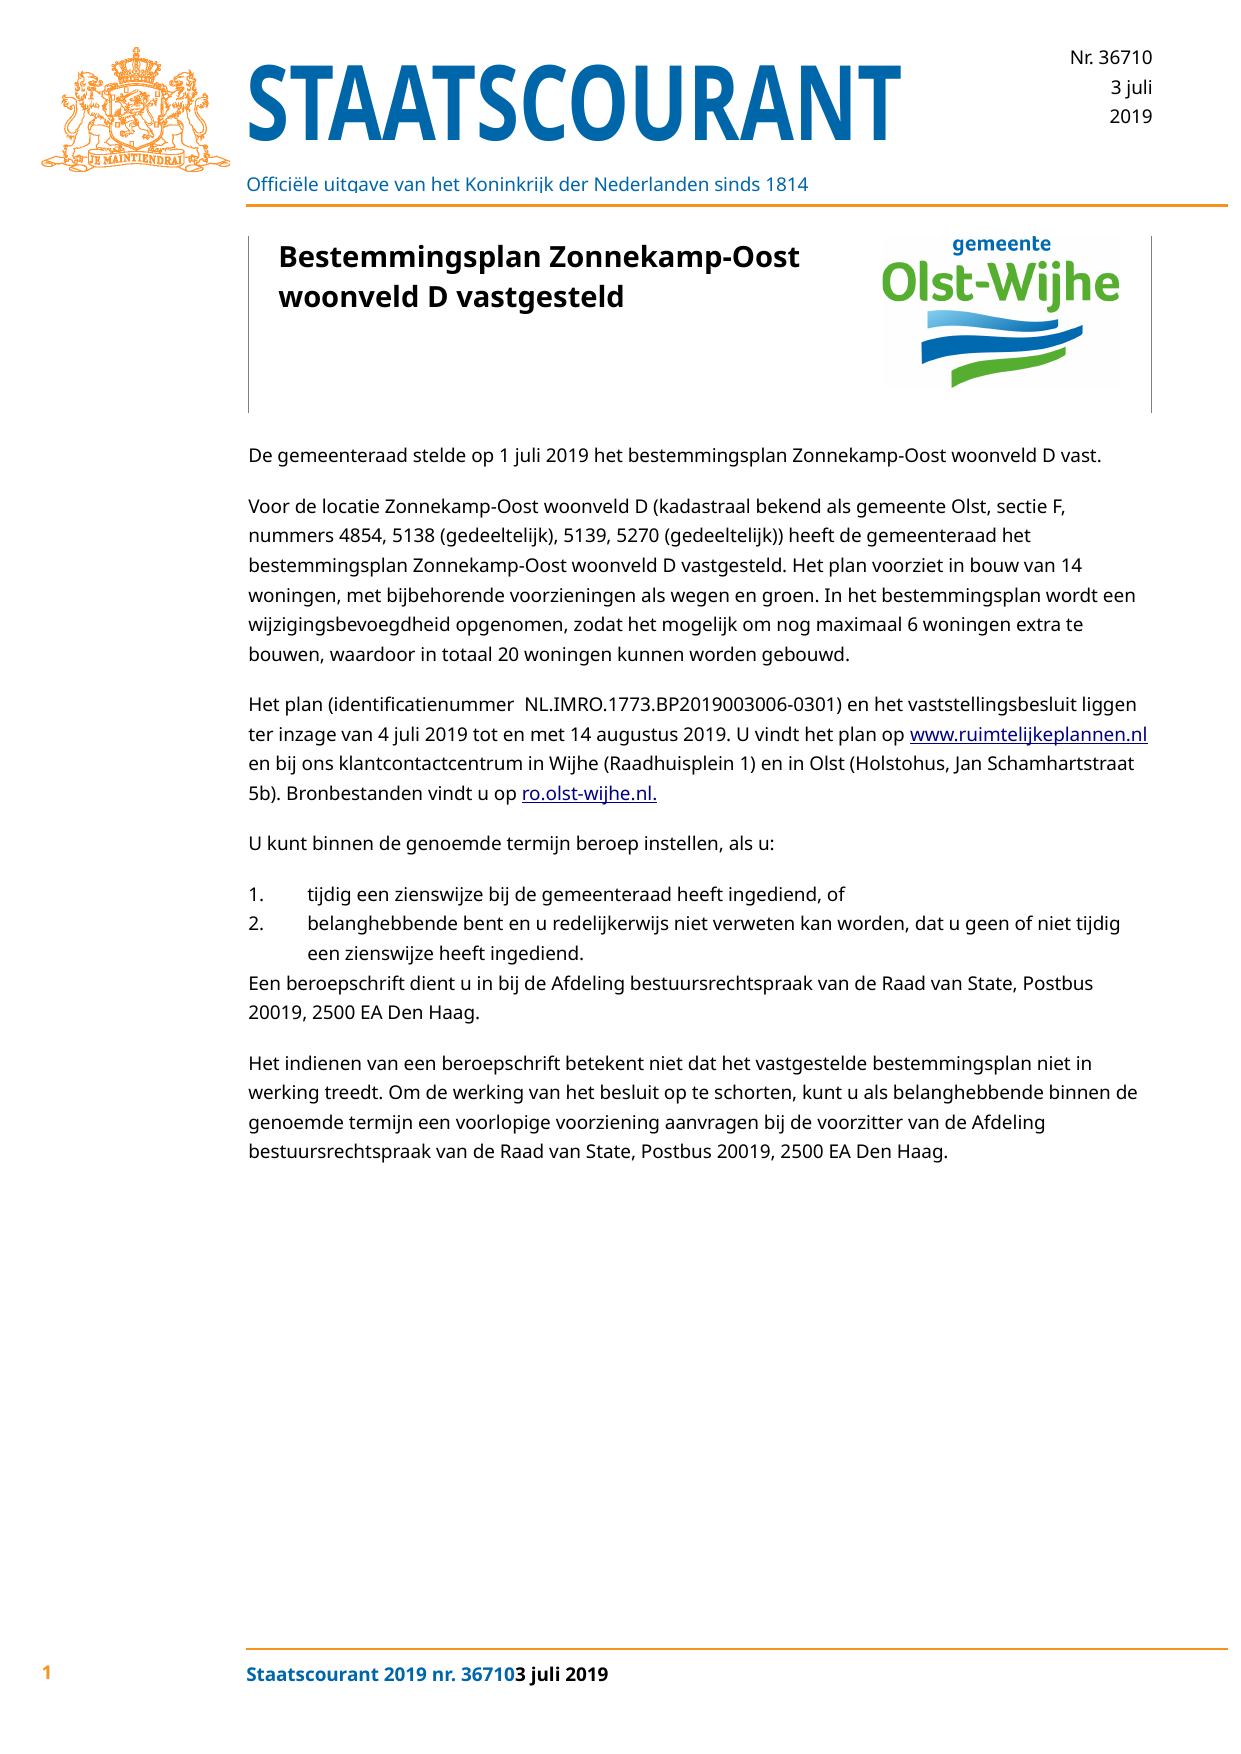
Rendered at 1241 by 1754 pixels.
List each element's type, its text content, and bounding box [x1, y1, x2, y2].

table_header [850, 388, 1151, 413]
text De gemeenteraad stelde op 1 juli 2019 het bestemmingsplan Zonnekamp-Oost woonveld D vast. [248, 443, 1152, 468]
picture [882, 236, 1119, 388]
text Het plan (identificatienummer NL.IMRO.1773.BP2019003006-0301) en het vaststellingsbesluit liggen ter inzage van 4 juli 2019 tot en met 14 augustus 2019. U vindt het plan op www.ruimtelijkeplannen.nl en bij ons klantcontactcentrum in Wijhe (Raadhuisplein 1) en in Olst (Holstohus, Jan Schamhartstraat 5b). Bronbestanden vindt u op ro.olst-wijhe.nl. [248, 691, 1152, 806]
picture [41, 47, 231, 172]
text Een beroepschrift dient u in bij de Afdeling bestuursrechtspraak van de Raad van State, Postbus 20019, 2500 EA Den Haag. [248, 970, 1152, 1025]
table_header [850, 236, 882, 387]
list belanghebbende bent en u redelijkerwijs niet verweten kan worden, dat u geen of niet tijdig een zienswijze heeft ingediend. [248, 911, 1152, 966]
table_header Bestemmingsplan Zonnekamp-Oost woonveld D vastgesteld [249, 236, 850, 413]
text Het indienen van een beroepschrift betekent niet dat het vastgestelde bestemmingsplan niet in werking treedt. Om de werking van het besluit op te schorten, kunt u als belanghebbende binnen de genoemde termijn een voorlopige voorziening aanvragen bij de voorzitter van de Afdeling bestuursrechtspraak van de Raad van State, Postbus 20019, 2500 EA Den Haag. [248, 1050, 1152, 1164]
text U kunt binnen de genoemde termijn beroep instellen, als u: [248, 831, 1152, 856]
text Voor de locatie Zonnekamp-Oost woonveld D (kadastraal bekend als gemeente Olst, sectie F, nummers 4854, 5138 (gedeeltelijk), 5139, 5270 (gedeeltelijk)) heeft de gemeenteraad het bestemmingsplan Zonnekamp-Oost woonveld D vastgesteld. Het plan voorziet in bouw van 14 woningen, met bijbehorende voorzieningen als wegen en groen. In het bestemmingsplan wordt een wijzigingsbevoegdheid opgenomen, zodat het mogelijk om nog maximaal 6 woningen extra te bouwen, waardoor in totaal 20 woningen kunnen worden gebouwd. [248, 493, 1152, 667]
list tijdig een zienswijze bij de gemeenteraad heeft ingediend, of [248, 881, 1152, 907]
table_header [1119, 236, 1151, 387]
